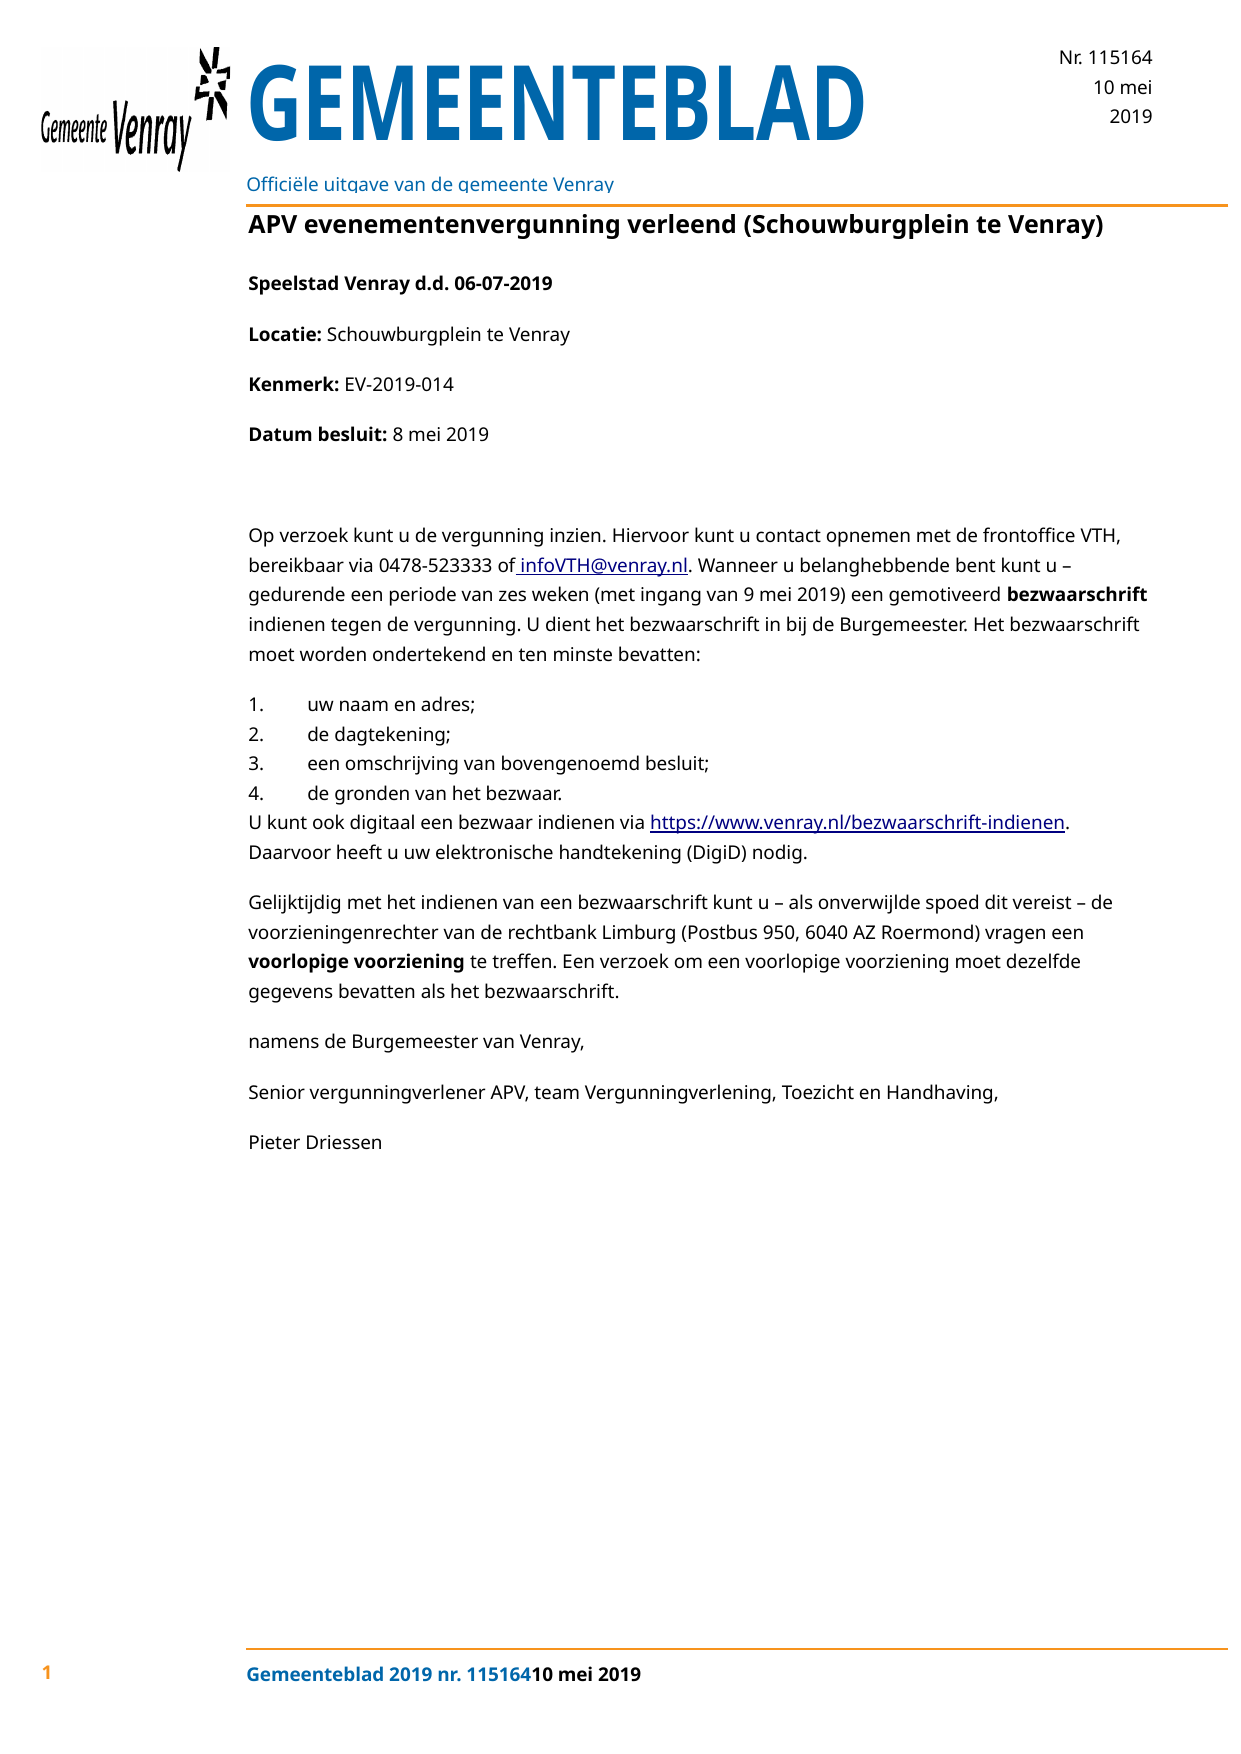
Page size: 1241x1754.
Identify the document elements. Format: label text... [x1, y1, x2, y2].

text Pieter Driessen [248, 1129, 1152, 1155]
picture [41, 47, 231, 172]
text APV evenementenvergunning verleend (Schouwburgplein te Venray) [248, 207, 1152, 241]
text Locatie: Schouwburgplein te Venray [248, 321, 1152, 346]
text Gelijktijdig met het indienen van een bezwaarschrift kunt u – als onverwijlde spoed dit vereist – de voorzieningenrechter van de rechtbank Limburg (Postbus 950, 6040 AZ Roermond) vragen een voorlopige voorziening te treffen. Een verzoek om een voorlopige voorziening moet dezelfde gegevens bevatten als het bezwaarschrift. [248, 889, 1152, 1004]
text Senior vergunningverlener APV, team Vergunningverlening, Toezicht en Handhaving, [248, 1079, 1152, 1105]
text Op verzoek kunt u de vergunning inzien. Hiervoor kunt u contact opnemen met de frontoffice VTH, bereikbaar via 0478-523333 of infoVTH@venray.nl. Wanneer u belanghebbende bent kunt u – gedurende een periode van zes weken (met ingang van 9 mei 2019) een gemotiveerd bezwaarschrift indienen tegen de vergunning. U dient het bezwaarschrift in bij de Burgemeester. Het bezwaarschrift moet worden ondertekend en ten minste bevatten: [248, 522, 1152, 666]
list uw naam en adres; [248, 691, 1152, 717]
text U kunt ook digitaal een bezwaar indienen via https://www.venray.nl/bezwaarschrift-indienen. Daarvoor heeft u uw elektronische handtekening (DigiD) nodig. [248, 809, 1152, 865]
text Kenmerk: EV-2019-014 [248, 371, 1152, 397]
list de dagtekening; [248, 721, 1152, 746]
list de gronden van het bezwaar. [248, 780, 1152, 806]
text Datum besluit: 8 mei 2019 [248, 422, 1152, 447]
list een omschrijving van bovengenoemd besluit; [248, 750, 1152, 776]
text Speelstad Venray d.d. 06-07-2019 [248, 270, 1152, 296]
text namens de Burgemeester van Venray, [248, 1029, 1152, 1054]
